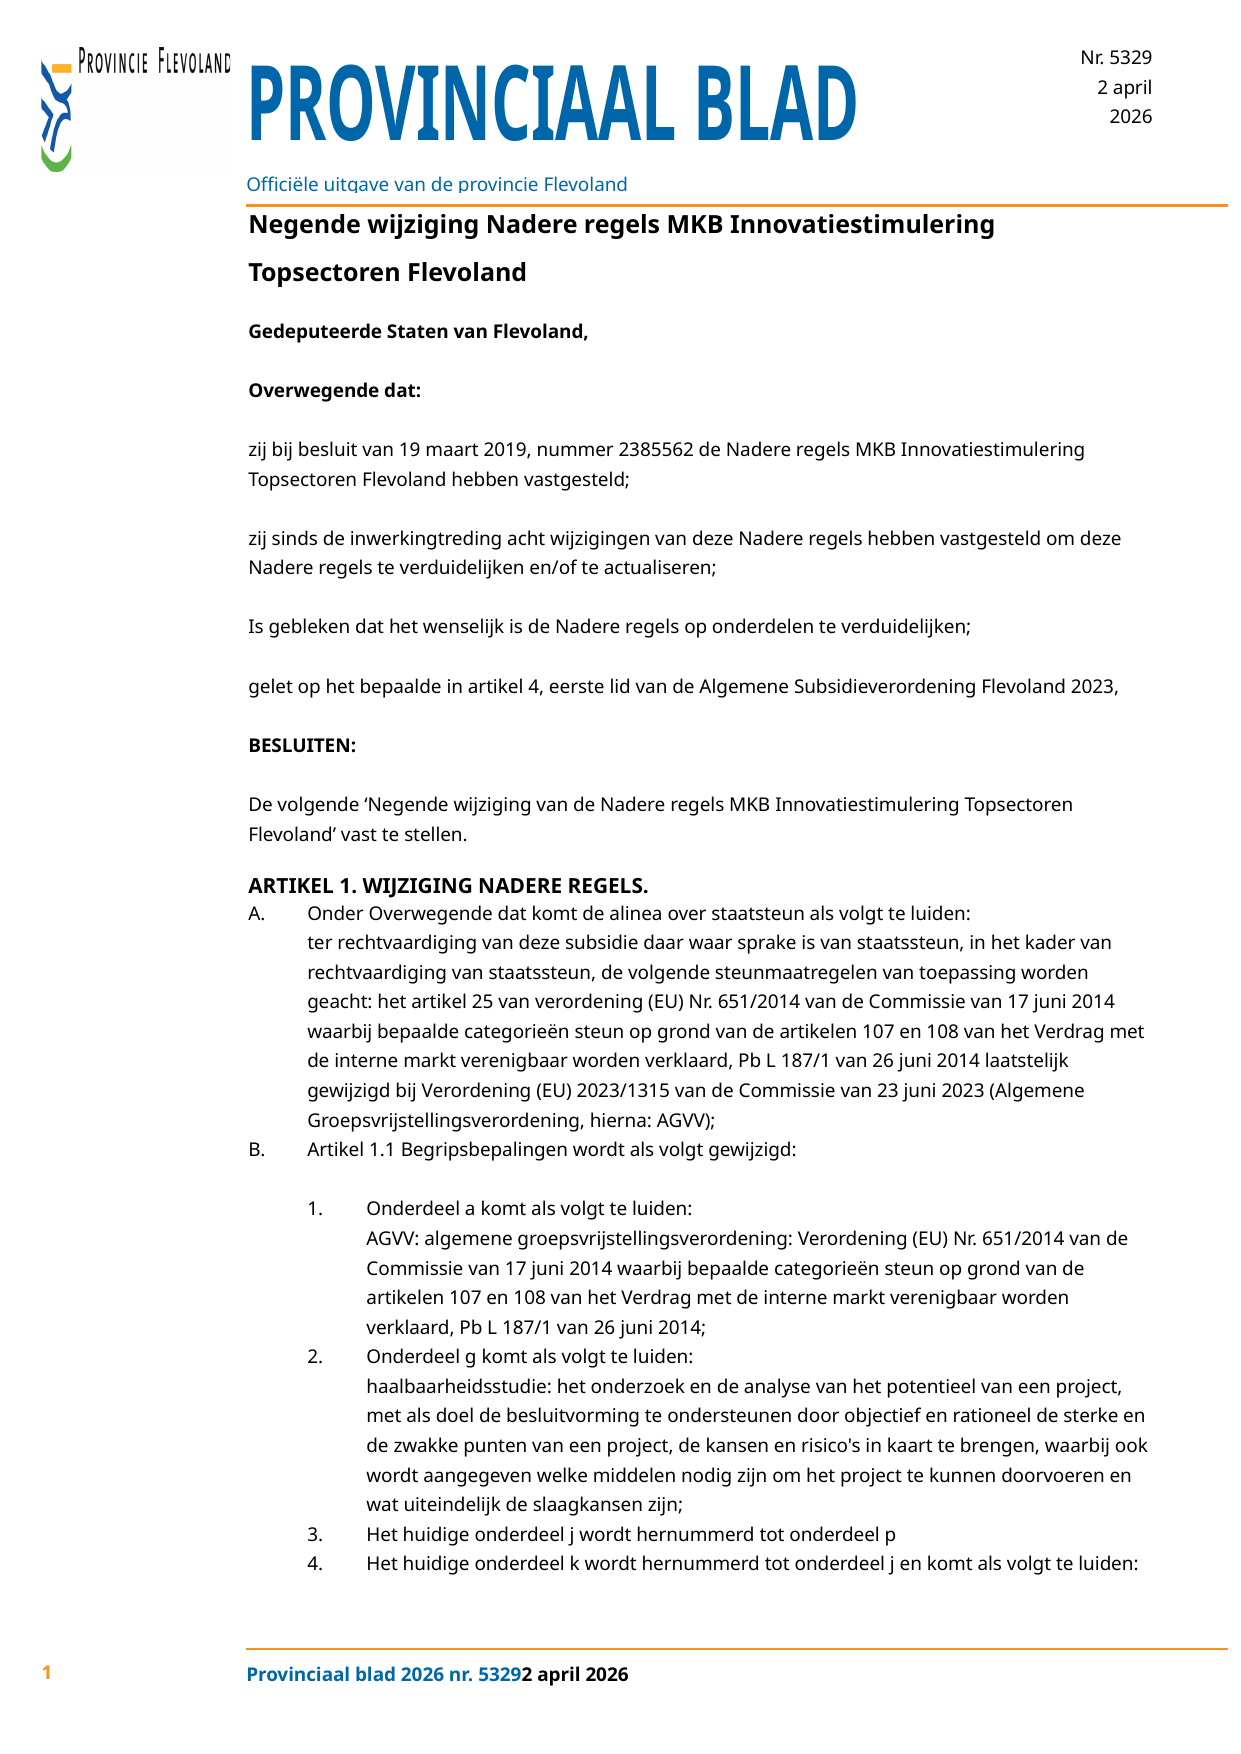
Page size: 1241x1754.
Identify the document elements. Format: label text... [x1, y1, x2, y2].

list haalbaarheidsstudie: het onderzoek en de analyse van het potentieel van een project, met als doel de besluitvorming te ondersteunen door objectief en rationeel de sterke en de zwakke punten van een project, de kansen en risico's in kaart te brengen, waarbij ook wordt aangegeven welke middelen nodig zijn om het project te kunnen doorvoeren en wat uiteindelijk de slaagkansen zijn; [307, 1373, 1152, 1517]
list Artikel 1.1 Begripsbepalingen wordt als volgt gewijzigd: [248, 1136, 1152, 1162]
list Onderdeel g komt als volgt te luiden: [307, 1343, 1152, 1369]
list Onder Overwegende dat komt de alinea over staatsteun als volgt te luiden: [248, 900, 1152, 925]
text ARTIKEL 1. WIJZIGING NADERE REGELS. [248, 871, 1152, 900]
list AGVV: algemene groepsvrijstellingsverordening: Verordening (EU) Nr. 651/2014 van de Commissie van 17 juni 2014 waarbij bepaalde categorieën steun op grond van de artikelen 107 en 108 van het Verdrag met de interne markt verenigbaar worden verklaard, Pb L 187/1 van 26 juni 2014; [307, 1225, 1152, 1339]
text Is gebleken dat het wenselijk is de Nadere regels op onderdelen te verduidelijken; [248, 614, 1152, 639]
list Het huidige onderdeel j wordt hernummerd tot onderdeel p [307, 1521, 1152, 1547]
list Het huidige onderdeel k wordt hernummerd tot onderdeel j en komt als volgt te luiden: [307, 1551, 1152, 1576]
text gelet op het bepaalde in artikel 4, eerste lid van de Algemene Subsidieverordening Flevoland 2023, [248, 673, 1152, 699]
text zij bij besluit van 19 maart 2019, nummer 2385562 de Nadere regels MKB Innovatiestimulering Topsectoren Flevoland hebben vastgesteld; [248, 436, 1152, 492]
text BESLUITEN: [248, 732, 1152, 758]
text Gedeputeerde Staten van Flevoland, [248, 318, 1152, 344]
list ter rechtvaardiging van deze subsidie daar waar sprake is van staatssteun, in het kader van rechtvaardiging van staatssteun, de volgende steunmaatregelen van toepassing worden geacht: het artikel 25 van verordening (EU) Nr. 651/2014 van de Commissie van 17 juni 2014 waarbij bepaalde categorieën steun op grond van de artikelen 107 en 108 van het Verdrag met de interne markt verenigbaar worden verklaard, Pb L 187/1 van 26 juni 2014 laatstelijk gewijzigd bij Verordening (EU) 2023/1315 van de Commissie van 23 juni 2023 (Algemene Groepsvrijstellingsverordening, hierna: AGVV); [248, 929, 1152, 1132]
text Overwegende dat: [248, 377, 1152, 403]
text Negende wijziging Nadere regels MKB Innovatiestimulering Topsectoren Flevoland [248, 207, 1152, 288]
text zij sinds de inwerkingtreding acht wijzigingen van deze Nadere regels hebben vastgesteld om deze Nadere regels te verduidelijken en/of te actualiseren; [248, 525, 1152, 580]
list Onderdeel a komt als volgt te luiden: [307, 1196, 1152, 1221]
text De volgende ‘Negende wijziging van de Nadere regels MKB Innovatiestimulering Topsectoren Flevoland’ vast te stellen. [248, 791, 1152, 847]
picture [41, 47, 231, 172]
